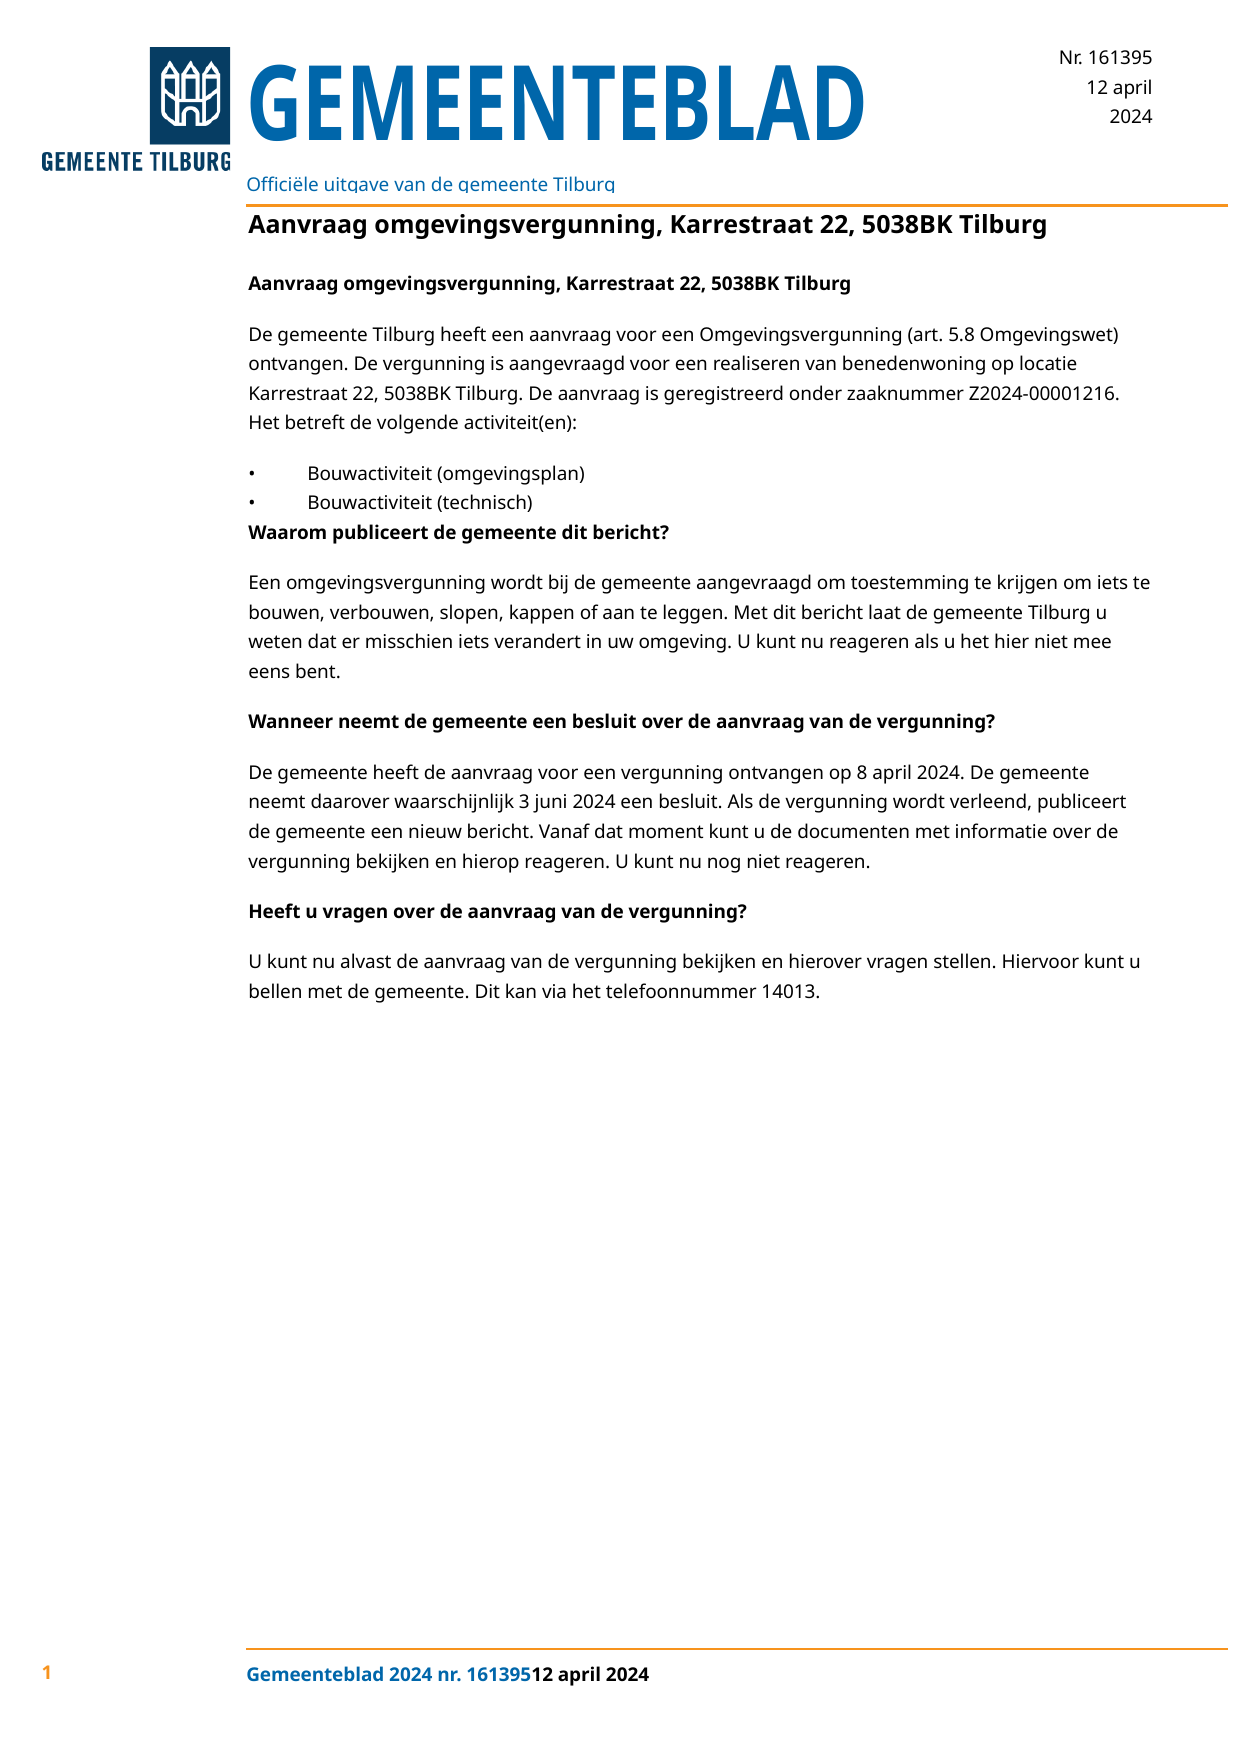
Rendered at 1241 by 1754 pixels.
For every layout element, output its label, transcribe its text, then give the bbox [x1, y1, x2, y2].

text Waarom publiceert de gemeente dit bericht? [248, 519, 1152, 545]
text Aanvraag omgevingsvergunning, Karrestraat 22, 5038BK Tilburg [248, 207, 1152, 241]
text U kunt nu alvast de aanvraag van de vergunning bekijken en hierover vragen stellen. Hiervoor kunt u bellen met de gemeente. Dit kan via het telefoonnummer 14013. [248, 949, 1152, 1004]
text De gemeente Tilburg heeft een aanvraag voor een Omgevingsvergunning (art. 5.8 Omgevingswet) ontvangen. De vergunning is aangevraagd voor een realiseren van benedenwoning op locatie Karrestraat 22, 5038BK Tilburg. De aanvraag is geregistreerd onder zaaknummer Z2024-00001216. Het betreft de volgende activiteit(en): [248, 321, 1152, 435]
text Wanneer neemt de gemeente een besluit over de aanvraag van de vergunning? [248, 709, 1152, 734]
text Heeft u vragen over de aanvraag van de vergunning? [248, 898, 1152, 924]
list Bouwactiviteit (technisch) [248, 489, 1152, 515]
list Bouwactiviteit (omgevingsplan) [248, 460, 1152, 486]
picture [41, 47, 231, 172]
text Aanvraag omgevingsvergunning, Karrestraat 22, 5038BK Tilburg [248, 270, 1152, 296]
text Een omgevingsvergunning wordt bij de gemeente aangevraagd om toestemming te krijgen om iets te bouwen, verbouwen, slopen, kappen of aan te leggen. Met dit bericht laat de gemeente Tilburg u weten dat er misschien iets verandert in uw omgeving. U kunt nu reageren als u het hier niet mee eens bent. [248, 569, 1152, 684]
text De gemeente heeft de aanvraag voor een vergunning ontvangen op 8 april 2024. De gemeente neemt daarover waarschijnlijk 3 juni 2024 een besluit. Als de vergunning wordt verleend, publiceert de gemeente een nieuw bericht. Vanaf dat moment kunt u de documenten met informatie over de vergunning bekijken en hierop reageren. U kunt nu nog niet reageren. [248, 759, 1152, 873]
